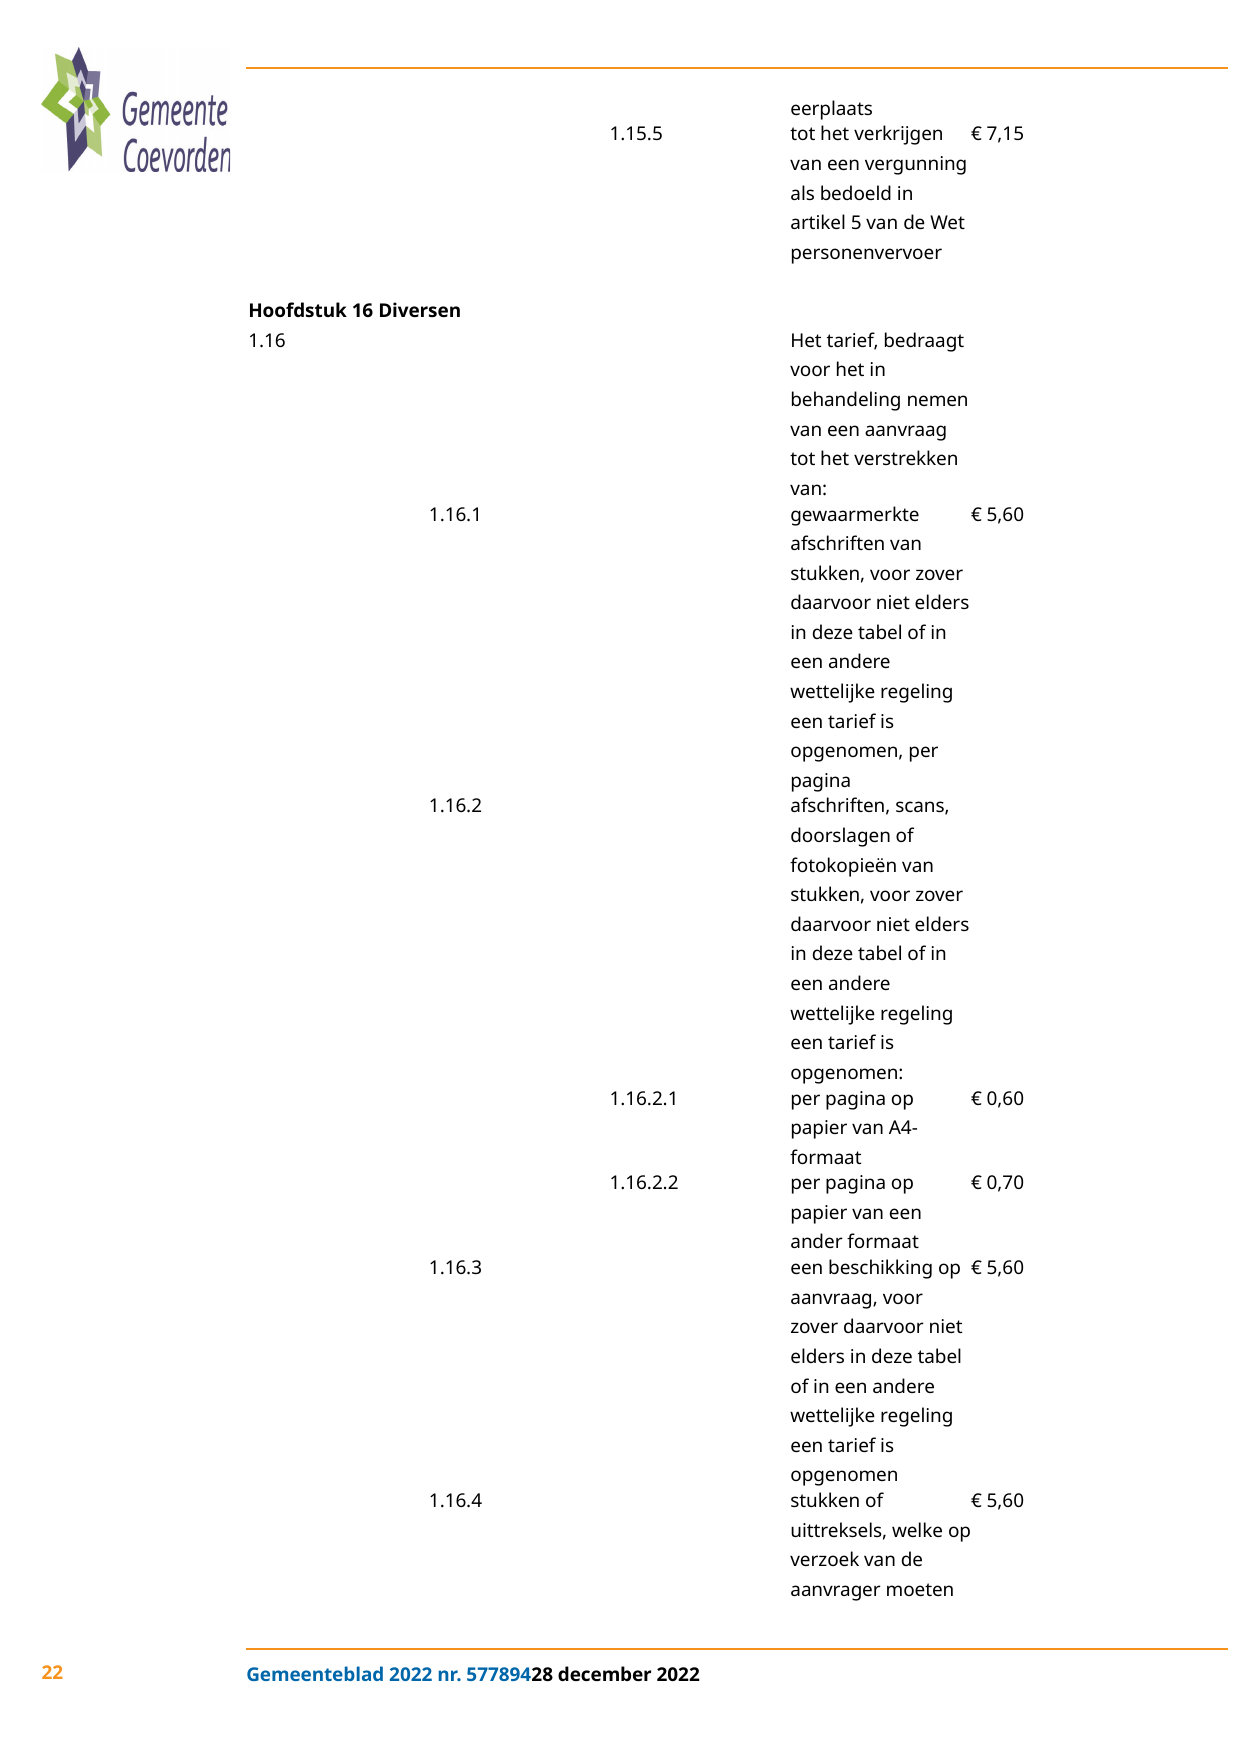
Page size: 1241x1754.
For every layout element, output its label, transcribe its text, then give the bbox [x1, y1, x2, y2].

table_cell [609, 95, 790, 121]
table_header [429, 327, 609, 501]
table_header Het tarief, bedraagt voor het in behandeling nemen van een aanvraag tot het verstrekken van: [790, 327, 971, 501]
table_cell [971, 793, 1152, 1085]
table_cell [609, 793, 790, 1085]
table_cell [248, 1170, 429, 1254]
table_cell 1.16.3 [429, 1255, 609, 1487]
table_cell € 0,70 [971, 1170, 1152, 1254]
table_cell 1.15.5 [609, 121, 790, 264]
table_header [609, 327, 790, 501]
table_cell € 5,60 [971, 1487, 1152, 1602]
table_cell [429, 121, 609, 264]
table_cell [248, 501, 429, 793]
table_cell [429, 1170, 609, 1254]
table_cell [429, 1085, 609, 1169]
table_cell € 5,60 [971, 1255, 1152, 1487]
table_cell tot het verkrijgen van een vergunning als bedoeld in artikel 5 van de Wet personenvervoer [790, 121, 971, 264]
table_cell € 7,15 [971, 121, 1152, 264]
table_cell [609, 1255, 790, 1487]
table_cell gewaarmerkte afschriften van stukken, voor zover daarvoor niet elders in deze tabel of in een andere wettelijke regeling een tarief is opgenomen, per pagina [790, 501, 971, 793]
table_cell € 5,60 [971, 501, 1152, 793]
table_cell [609, 501, 790, 793]
table_cell [248, 1487, 429, 1602]
table_cell [609, 1487, 790, 1602]
table_cell eerplaats [790, 95, 971, 121]
table_cell 1.16.2 [429, 793, 609, 1085]
table_cell 1.16.4 [429, 1487, 609, 1602]
table_cell € 0,60 [971, 1085, 1152, 1169]
table_cell [248, 1255, 429, 1487]
table_header [971, 327, 1152, 501]
table_cell [971, 95, 1152, 121]
table_cell [248, 95, 429, 121]
table_header 1.16 [248, 327, 429, 501]
table_cell afschriften, scans, doorslagen of fotokopieën van stukken, voor zover daarvoor niet elders in deze tabel of in een andere wettelijke regeling een tarief is opgenomen: [790, 793, 971, 1085]
table_cell [248, 793, 429, 1085]
table_cell [248, 1085, 429, 1169]
table_cell stukken of uittreksels, welke op verzoek van de aanvrager moeten [790, 1487, 971, 1602]
table_cell 1.16.2.1 [609, 1085, 790, 1169]
text Hoofdstuk 16 Diversen [248, 297, 1152, 323]
table_cell per pagina op papier van een ander formaat [790, 1170, 971, 1254]
table_cell [248, 121, 429, 264]
table_cell per pagina op papier van A4-formaat [790, 1085, 971, 1169]
table_cell [429, 95, 609, 121]
table_cell 1.16.1 [429, 501, 609, 793]
picture [41, 47, 231, 172]
table_cell een beschikking op aanvraag, voor zover daarvoor niet elders in deze tabel of in een andere wettelijke regeling een tarief is opgenomen [790, 1255, 971, 1487]
table_cell 1.16.2.2 [609, 1170, 790, 1254]
